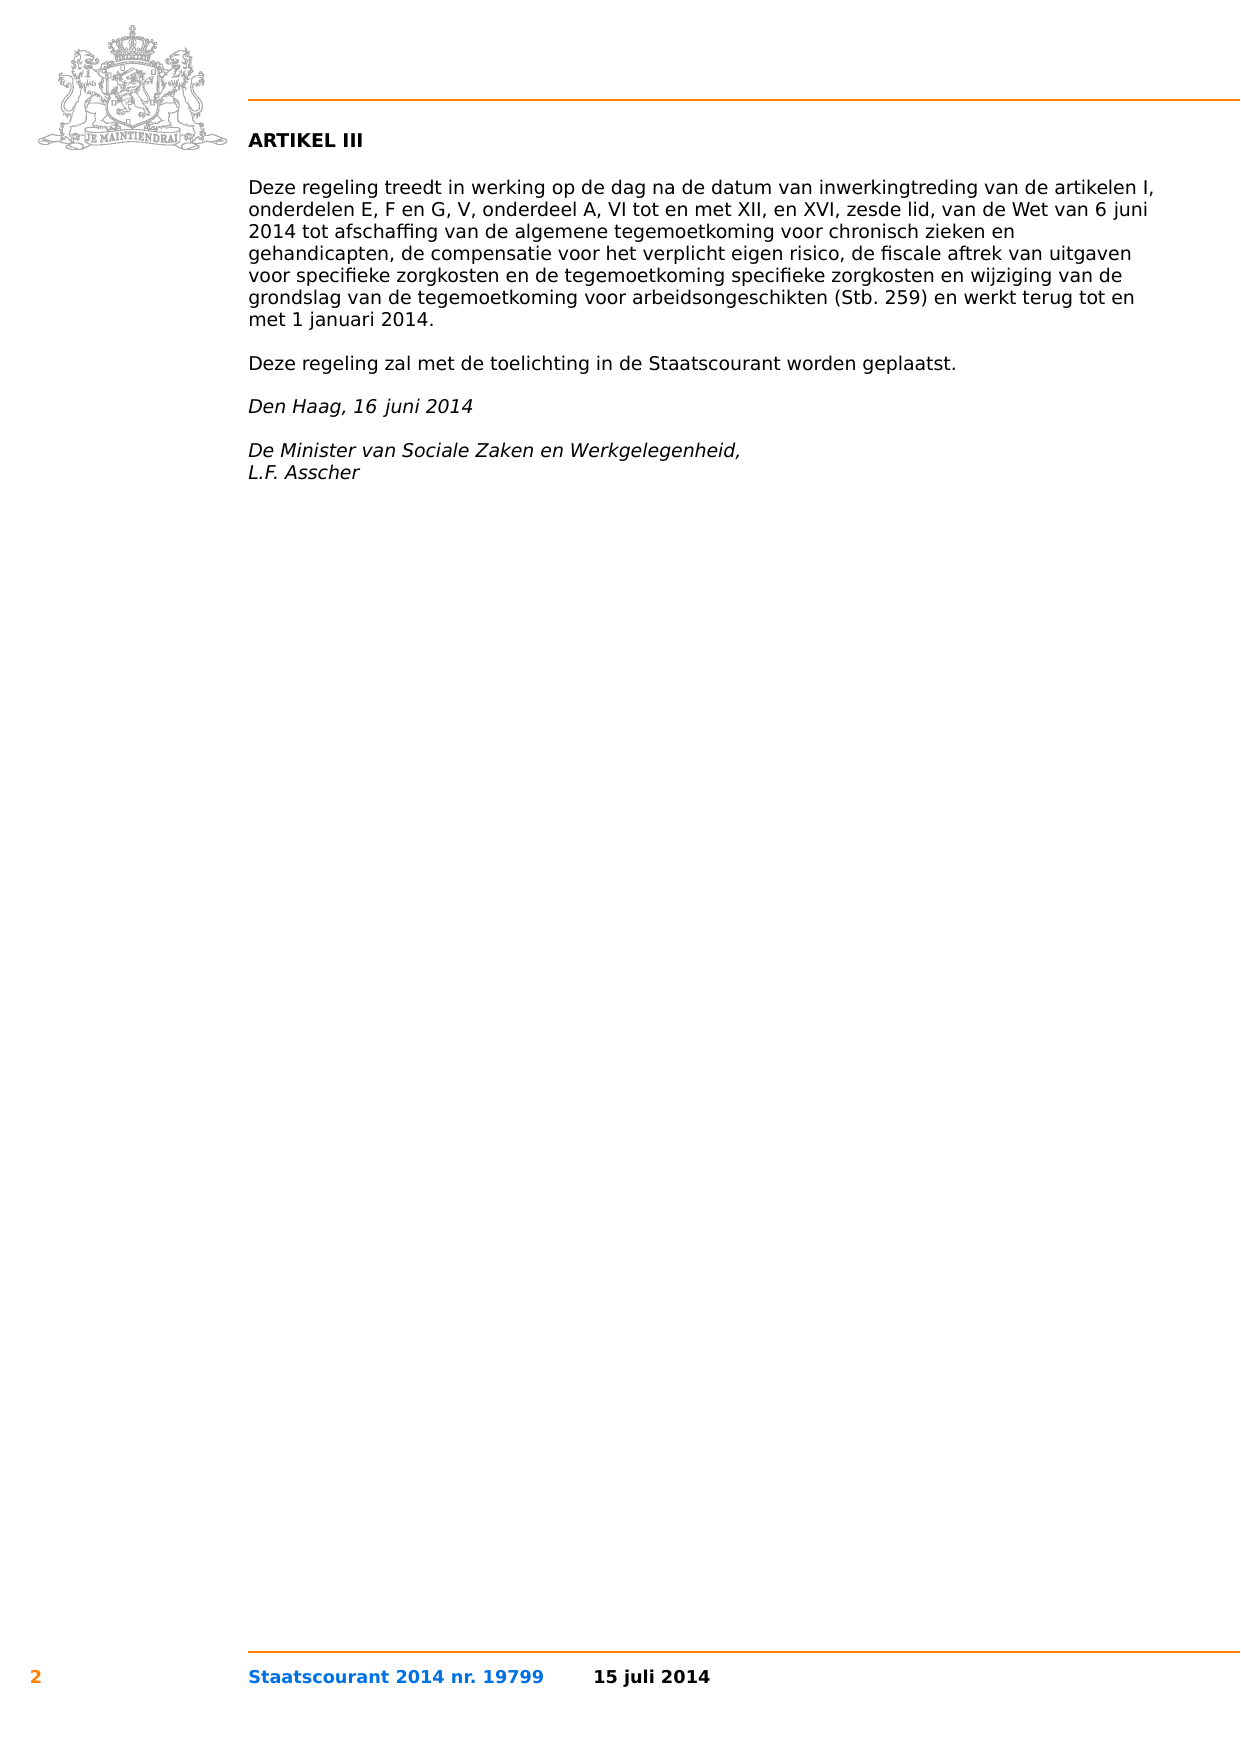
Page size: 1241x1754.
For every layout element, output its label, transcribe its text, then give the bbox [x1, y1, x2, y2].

picture [38, 25, 227, 150]
text Deze regeling zal met de toelichting in de Staatscourant worden geplaatst. [248, 353, 1163, 374]
text Den Haag, 16 juni 2014 [248, 396, 1163, 418]
text Deze regeling treedt in werking op de dag na de datum van inwerkingtreding van de artikelen I, onderdelen E, F en G, V, onderdeel A, VI tot en met XII, en XVI, zesde lid, van de Wet van 6 juni 2014 tot afschaffing van de algemene tegemoetkoming voor chronisch zieken en gehandicapten, de compensatie voor het verplicht eigen risico, de fiscale aftrek van uitgaven voor specifieke zorgkosten en de tegemoetkoming specifieke zorgkosten en wijziging van de grondslag van de tegemoetkoming voor arbeidsongeschikten (Stb. 259) en werkt terug tot en met 1 januari 2014. [248, 177, 1163, 331]
subtitle ARTIKEL III [248, 130, 1163, 152]
text De Minister van Sociale Zaken en Werkgelegenheid, L.F. Asscher [248, 440, 1163, 484]
